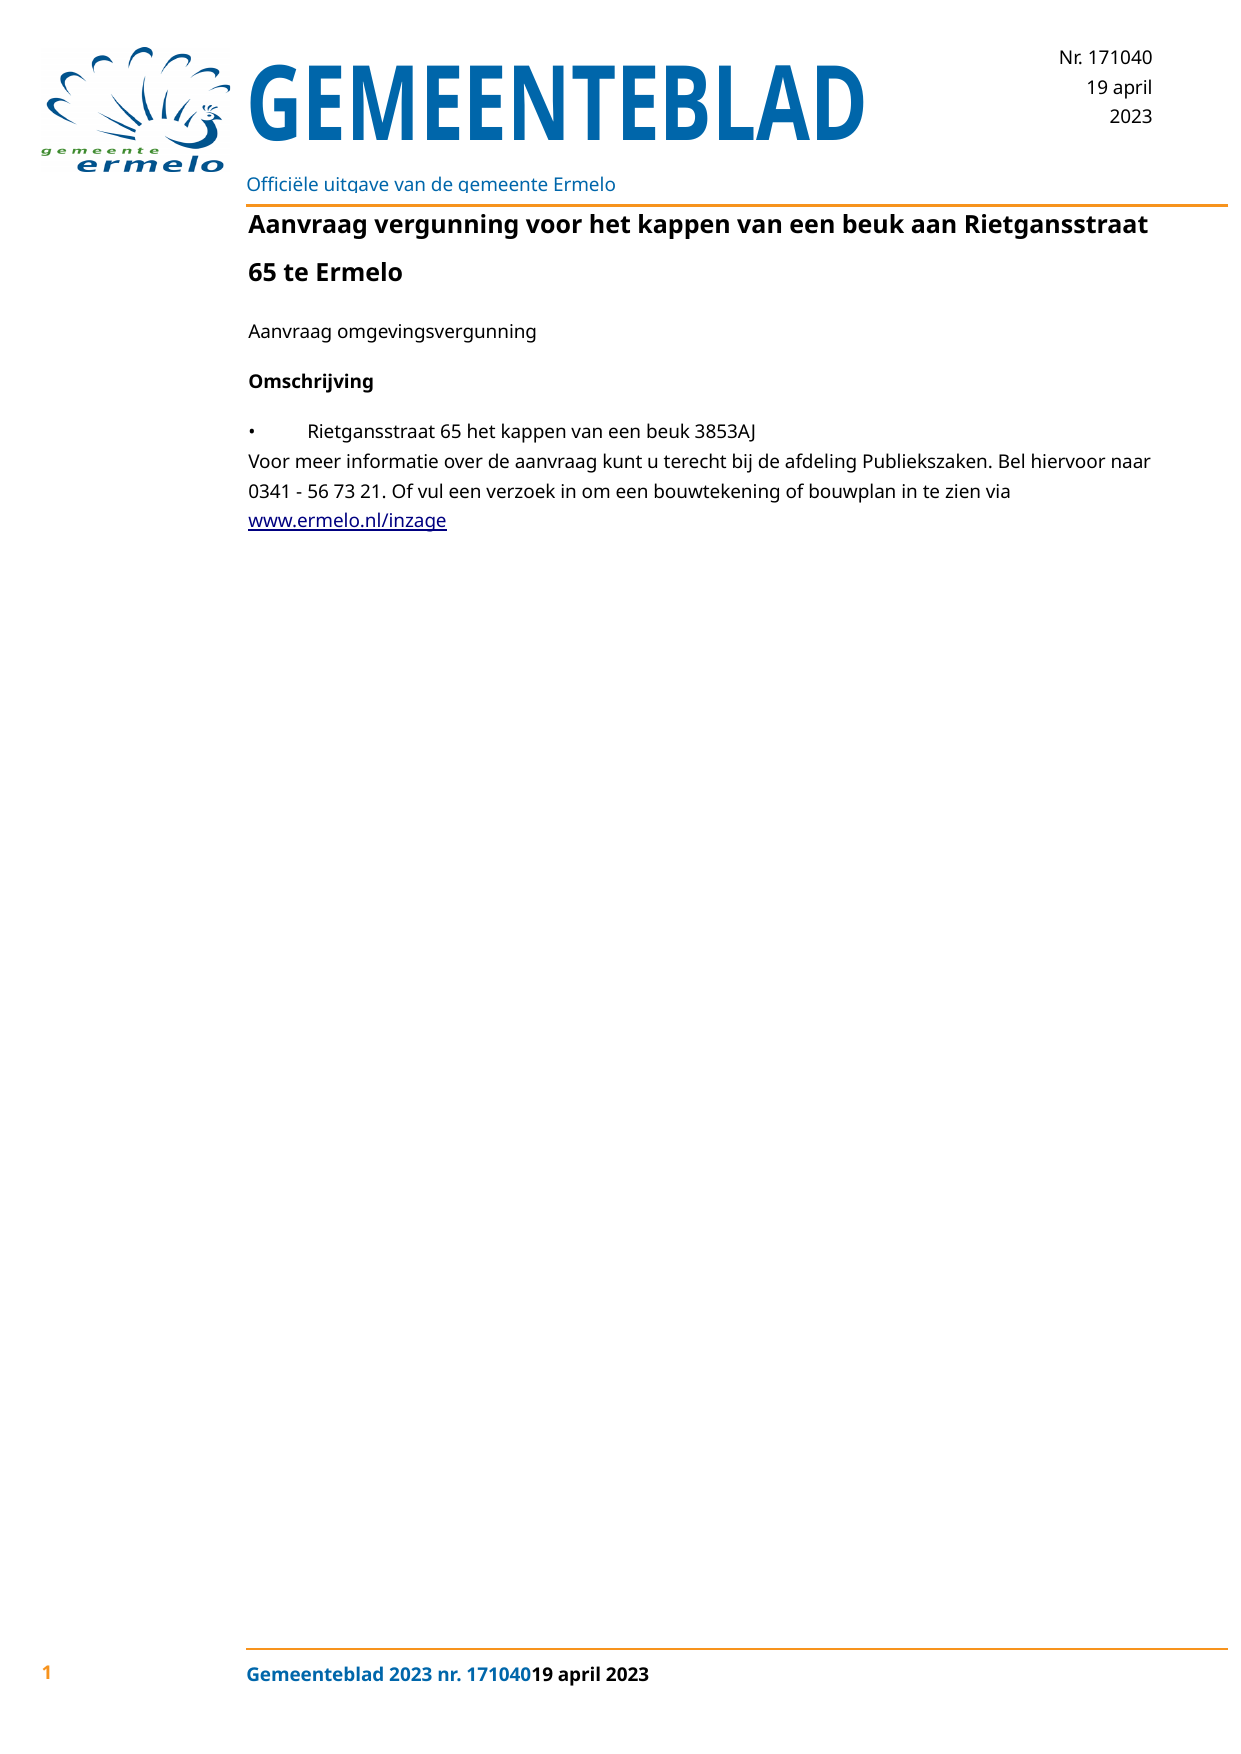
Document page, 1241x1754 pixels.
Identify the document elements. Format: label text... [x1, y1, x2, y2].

text Voor meer informatie over de aanvraag kunt u terecht bij de afdeling Publiekszaken. Bel hiervoor naar 0341 - 56 73 21. Of vul een verzoek in om een bouwtekening of bouwplan in te zien via www.ermelo.nl/inzage [248, 448, 1152, 533]
list Rietgansstraat 65 het kappen van een beuk 3853AJ [248, 419, 1152, 444]
text Aanvraag omgevingsvergunning [248, 318, 1152, 344]
text Omschrijving [248, 368, 1152, 394]
picture [41, 47, 231, 172]
text Aanvraag vergunning voor het kappen van een beuk aan Rietgansstraat 65 te Ermelo [248, 207, 1152, 288]
